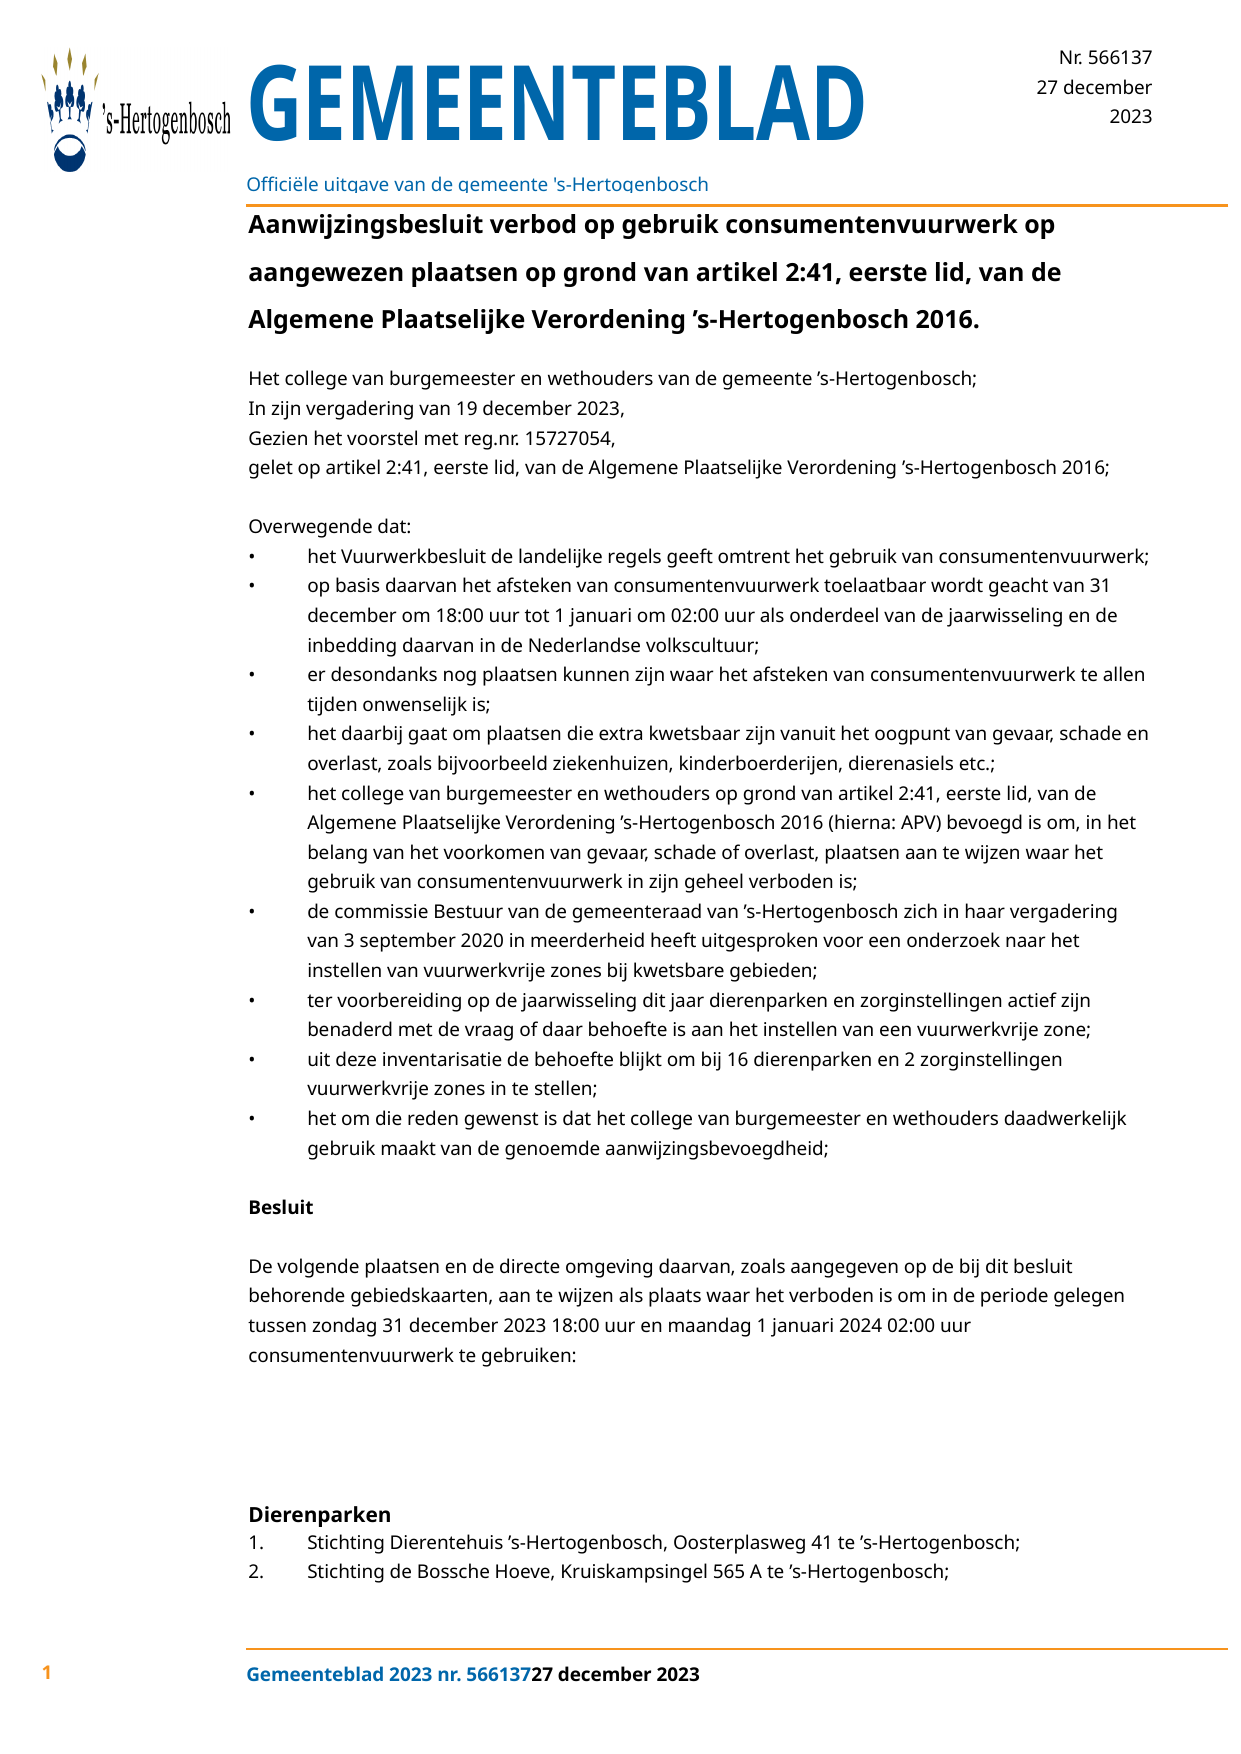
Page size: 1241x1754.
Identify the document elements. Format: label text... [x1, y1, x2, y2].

list het om die reden gewenst is dat het college van burgemeester en wethouders daadwerkelijk gebruik maakt van de genoemde aanwijzingsbevoegdheid; [248, 1105, 1152, 1160]
text Dierenparken [248, 1501, 1152, 1529]
text De volgende plaatsen en de directe omgeving daarvan, zoals aangegeven op de bij dit besluit behorende gebiedskaarten, aan te wijzen als plaats waar het verboden is om in de periode gelegen tussen zondag 31 december 2023 18:00 uur en maandag 1 januari 2024 02:00 uur consumentenvuurwerk te gebruiken: [248, 1253, 1152, 1367]
text In zijn vergadering van 19 december 2023, [248, 395, 1152, 421]
list de commissie Bestuur van de gemeenteraad van ’s-Hertogenbosch zich in haar vergadering van 3 september 2020 in meerderheid heeft uitgesproken voor een onderzoek naar het instellen van vuurwerkvrije zones bij kwetsbare gebieden; [248, 898, 1152, 983]
text Het college van burgemeester en wethouders van de gemeente ’s-Hertogenbosch; [248, 366, 1152, 391]
list op basis daarvan het afsteken van consumentenvuurwerk toelaatbaar wordt geacht van 31 december om 18:00 uur tot 1 januari om 02:00 uur als onderdeel van de jaarwisseling en de inbedding daarvan in de Nederlandse volkscultuur; [248, 573, 1152, 657]
text Aanwijzingsbesluit verbod op gebruik consumentenvuurwerk op aangewezen plaatsen op grond van artikel 2:41, eerste lid, van de Algemene Plaatselijke Verordening ’s-Hertogenbosch 2016. [248, 207, 1152, 336]
list Stichting Dierentehuis ’s-Hertogenbosch, Oosterplasweg 41 te ’s-Hertogenbosch; [248, 1529, 1152, 1555]
text gelet op artikel 2:41, eerste lid, van de Algemene Plaatselijke Verordening ’s-Hertogenbosch 2016; [248, 454, 1152, 480]
text Overwegende dat: [248, 513, 1152, 539]
list er desondanks nog plaatsen kunnen zijn waar het afsteken van consumentenvuurwerk te allen tijden onwenselijk is; [248, 661, 1152, 717]
list het daarbij gaat om plaatsen die extra kwetsbaar zijn vanuit het oogpunt van gevaar, schade en overlast, zoals bijvoorbeeld ziekenhuizen, kinderboerderijen, dierenasiels etc.; [248, 721, 1152, 776]
text Gezien het voorstel met reg.nr. 15727054, [248, 425, 1152, 450]
text Besluit [248, 1194, 1152, 1219]
list het college van burgemeester en wethouders op grond van artikel 2:41, eerste lid, van de Algemene Plaatselijke Verordening ’s-Hertogenbosch 2016 (hierna: APV) bevoegd is om, in het belang van het voorkomen van gevaar, schade of overlast, plaatsen aan te wijzen waar het gebruik van consumentenvuurwerk in zijn geheel verboden is; [248, 780, 1152, 894]
list het Vuurwerkbesluit de landelijke regels geeft omtrent het gebruik van consumentenvuurwerk; [248, 543, 1152, 569]
picture [41, 47, 231, 172]
list uit deze inventarisatie de behoefte blijkt om bij 16 dierenparken en 2 zorginstellingen vuurwerkvrije zones in te stellen; [248, 1046, 1152, 1101]
list ter voorbereiding op de jaarwisseling dit jaar dierenparken en zorginstellingen actief zijn benaderd met de vraag of daar behoefte is aan het instellen van een vuurwerkvrije zone; [248, 987, 1152, 1042]
list Stichting de Bossche Hoeve, Kruiskampsingel 565 A te ’s-Hertogenbosch; [248, 1559, 1152, 1584]
